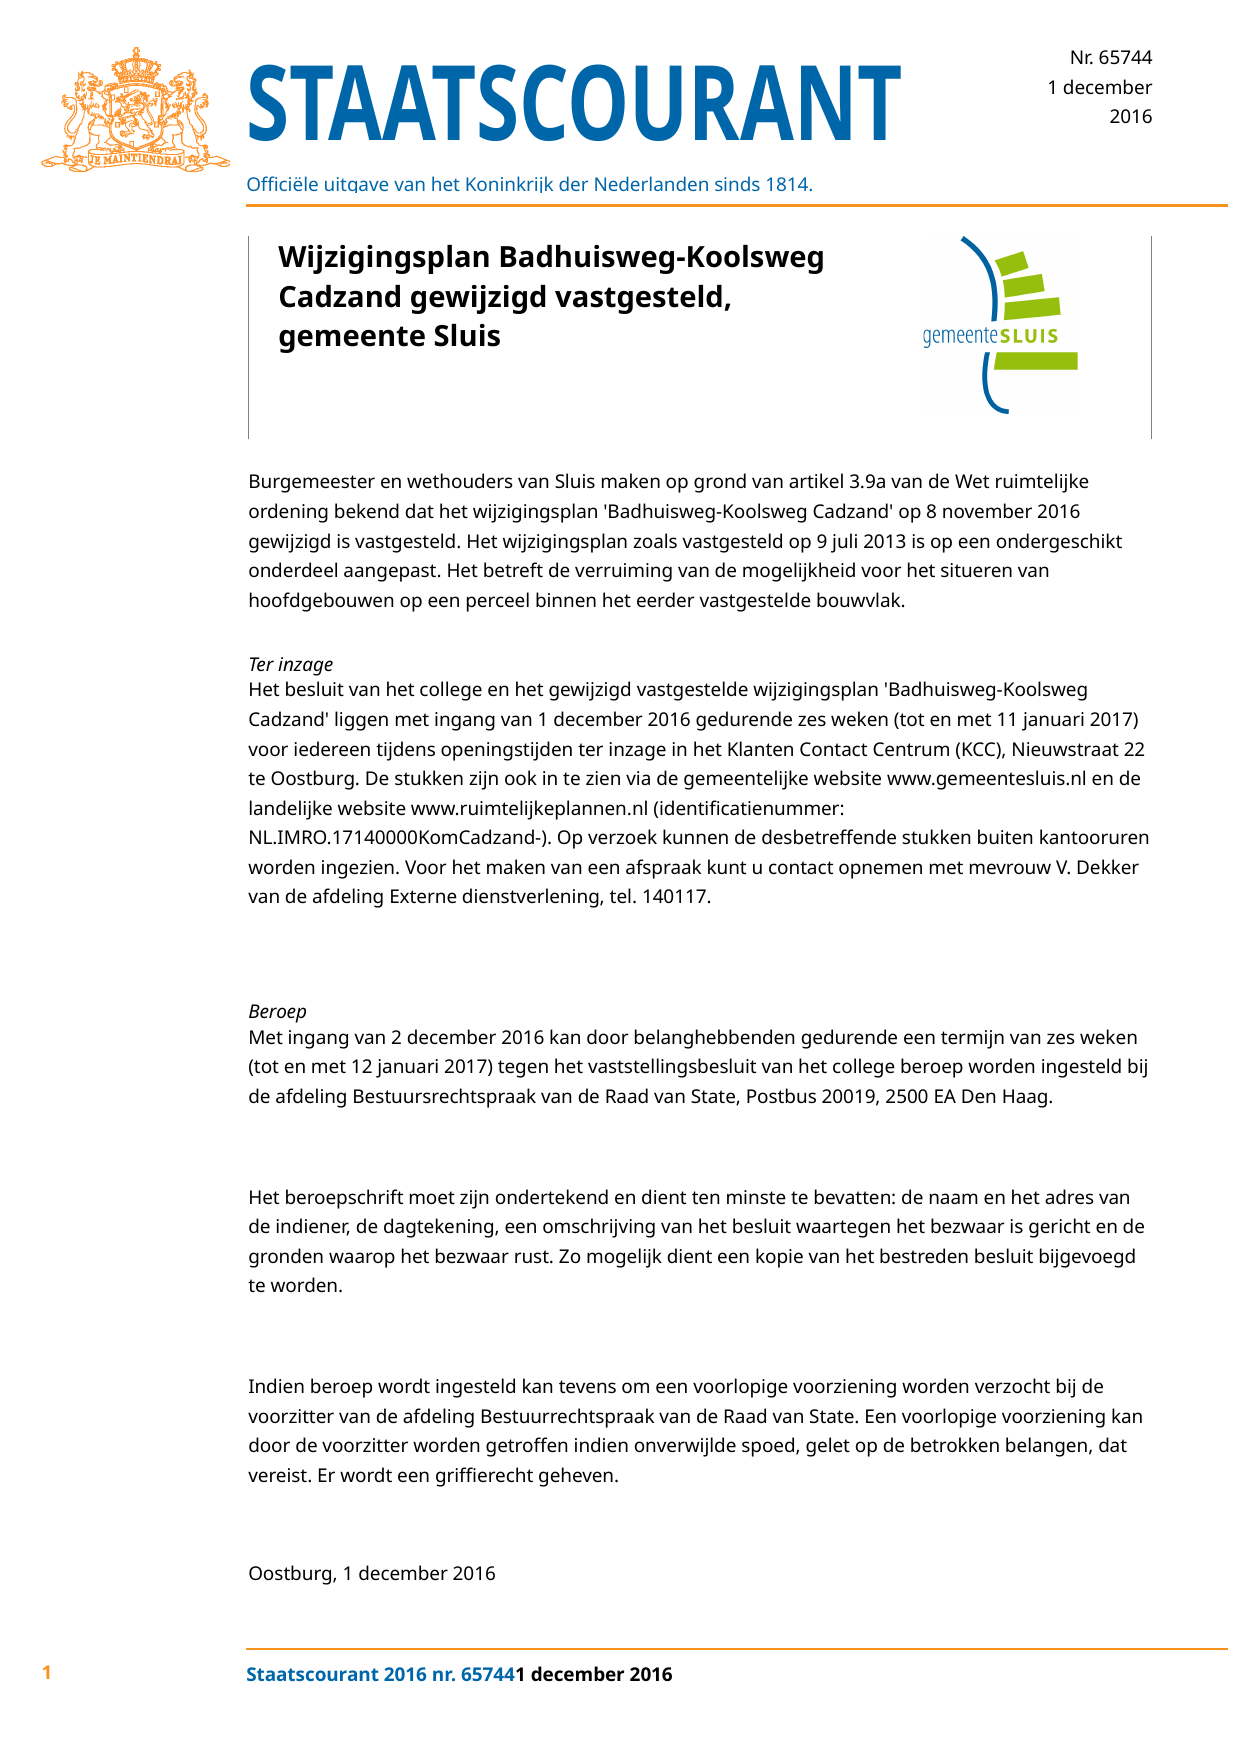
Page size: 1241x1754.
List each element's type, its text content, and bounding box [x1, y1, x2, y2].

text Indien beroep wordt ingesteld kan tevens om een voorlopige voorziening worden verzocht bij de voorzitter van de afdeling Bestuurrechtspraak van de Raad van State. Een voorlopige voorziening kan door de voorzitter worden getroffen indien onverwijlde spoed, gelet op de betrokken belangen, dat vereist. Er wordt een griffierecht geheven. [248, 1373, 1152, 1488]
table_header [1078, 236, 1151, 413]
text Oostburg, 1 december 2016 [248, 1560, 1152, 1586]
table_header [850, 236, 923, 413]
picture [923, 236, 1078, 414]
text Beroep [248, 998, 1152, 1024]
text Ter inzage [248, 651, 1152, 677]
picture [41, 47, 231, 172]
text Met ingang van 2 december 2016 kan door belanghebbenden gedurende een termijn van zes weken (tot en met 12 januari 2017) tegen het vaststellingsbesluit van het college beroep worden ingesteld bij de afdeling Bestuursrechtspraak van de Raad van State, Postbus 20019, 2500 EA Den Haag. [248, 1024, 1152, 1109]
table_header Wijzigingsplan Badhuisweg-Koolsweg Cadzand gewijzigd vastgesteld, gemeente Sluis [249, 236, 850, 439]
text Het besluit van het college en het gewijzigd vastgestelde wijzigingsplan 'Badhuisweg-Koolsweg Cadzand' liggen met ingang van 1 december 2016 gedurende zes weken (tot en met 11 januari 2017) voor iedereen tijdens openingstijden ter inzage in het Klanten Contact Centrum (KCC), Nieuwstraat 22 te Oostburg. De stukken zijn ook in te zien via de gemeentelijke website www.gemeentesluis.nl en de landelijke website www.ruimtelijkeplannen.nl (identificatienummer: NL.IMRO.17140000KomCadzand-). Op verzoek kunnen de desbetreffende stukken buiten kantooruren worden ingezien. Voor het maken van een afspraak kunt u contact opnemen met mevrouw V. Dekker van de afdeling Externe dienstverlening, tel. 140117. [248, 677, 1152, 909]
text Het beroepschrift moet zijn ondertekend en dient ten minste te bevatten: de naam en het adres van de indiener, de dagtekening, een omschrijving van het besluit waartegen het bezwaar is gericht en de gronden waarop het bezwaar rust. Zo mogelijk dient een kopie van het bestreden besluit bijgevoegd te worden. [248, 1184, 1152, 1298]
text Burgemeester en wethouders van Sluis maken op grond van artikel 3.9a van de Wet ruimtelijke ordening bekend dat het wijzigingsplan 'Badhuisweg-Koolsweg Cadzand' op 8 november 2016 gewijzigd is vastgesteld. Het wijzigingsplan zoals vastgesteld op 9 juli 2013 is op een ondergeschikt onderdeel aangepast. Het betreft de verruiming van de mogelijkheid voor het situeren van hoofdgebouwen op een perceel binnen het eerder vastgestelde bouwvlak. [248, 469, 1152, 613]
table_header [850, 414, 1151, 439]
